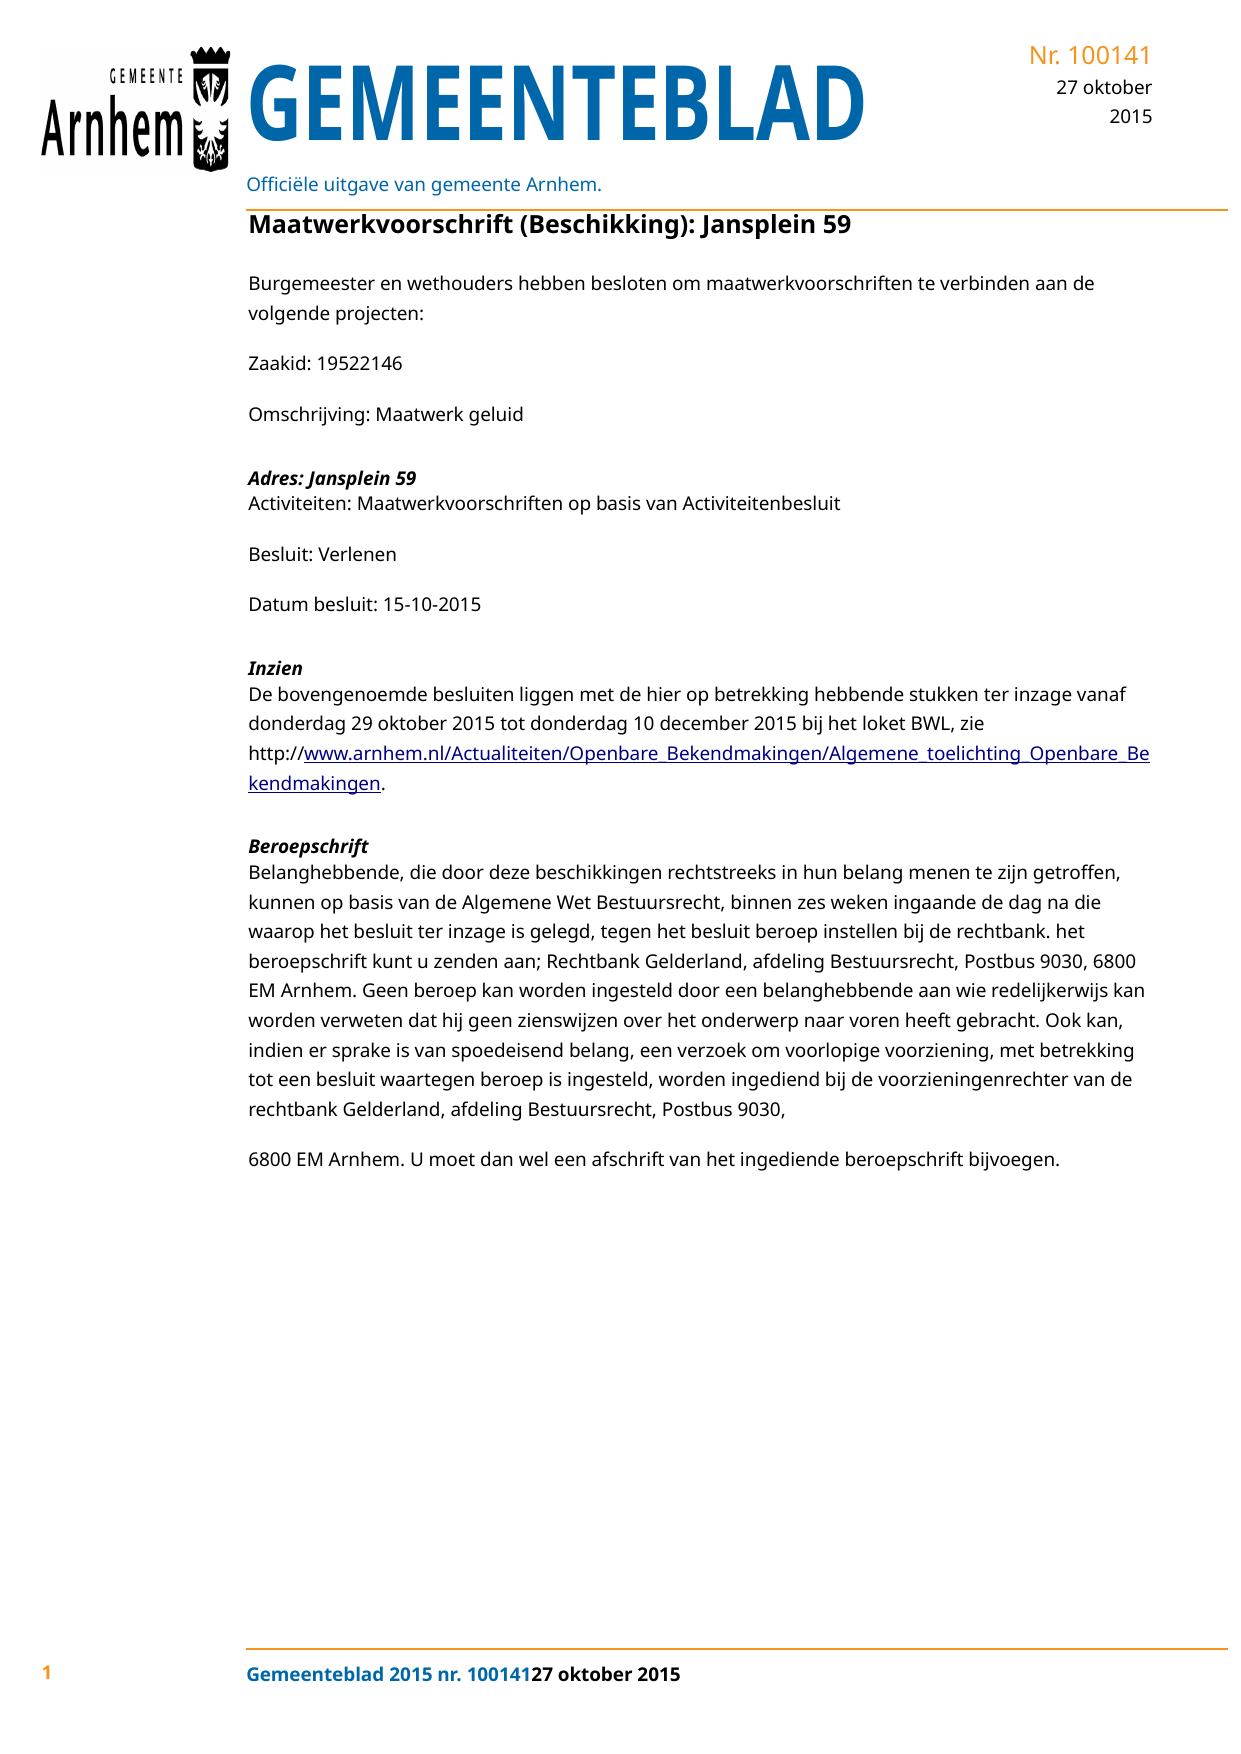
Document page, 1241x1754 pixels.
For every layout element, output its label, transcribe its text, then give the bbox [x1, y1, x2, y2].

text Omschrijving: Maatwerk geluid [248, 401, 1152, 426]
picture [41, 47, 231, 172]
text De bovengenoemde besluiten liggen met de hier op betrekking hebbende stukken ter inzage vanaf donderdag 29 oktober 2015 tot donderdag 10 december 2015 bij het loket BWL, zie http://www.arnhem.nl/Actualiteiten/Openbare_Bekendmakingen/Algemene_toelichting_Openbare_Bekendmakingen. [248, 681, 1152, 795]
text Datum besluit: 15-10-2015 [248, 591, 1152, 617]
text Adres: Jansplein 59 [248, 465, 1152, 490]
text Activiteiten: Maatwerkvoorschriften op basis van Activiteitenbesluit [248, 490, 1152, 516]
text Maatwerkvoorschrift (Beschikking): Jansplein 59 [248, 211, 1152, 241]
text Zaakid: 19522146 [248, 350, 1152, 376]
text Burgemeester en wethouders hebben besloten om maatwerkvoorschriften te verbinden aan de volgende projecten: [248, 270, 1152, 326]
text Belanghebbende, die door deze beschikkingen rechtstreeks in hun belang menen te zijn getroffen, kunnen op basis van de Algemene Wet Bestuursrecht, binnen zes weken ingaande de dag na die waarop het besluit ter inzage is gelegd, tegen het besluit beroep instellen bij de rechtbank. het beroepschrift kunt u zenden aan; Rechtbank Gelderland, afdeling Bestuursrecht, Postbus 9030, 6800 EM Arnhem. Geen beroep kan worden ingesteld door een belanghebbende aan wie redelijkerwijs kan worden verweten dat hij geen zienswijzen over het onderwerp naar voren heeft gebracht. Ook kan, indien er sprake is van spoedeisend belang, een verzoek om voorlopige voorziening, met betrekking tot een besluit waartegen beroep is ingesteld, worden ingediend bij de voorzieningenrechter van de rechtbank Gelderland, afdeling Bestuursrecht, Postbus 9030, [248, 859, 1152, 1122]
text Inzien [248, 655, 1152, 681]
text Beroepschrift [248, 834, 1152, 859]
text 6800 EM Arnhem. U moet dan wel een afschrift van het ingediende beroepschrift bijvoegen. [248, 1146, 1152, 1172]
text Besluit: Verlenen [248, 541, 1152, 567]
